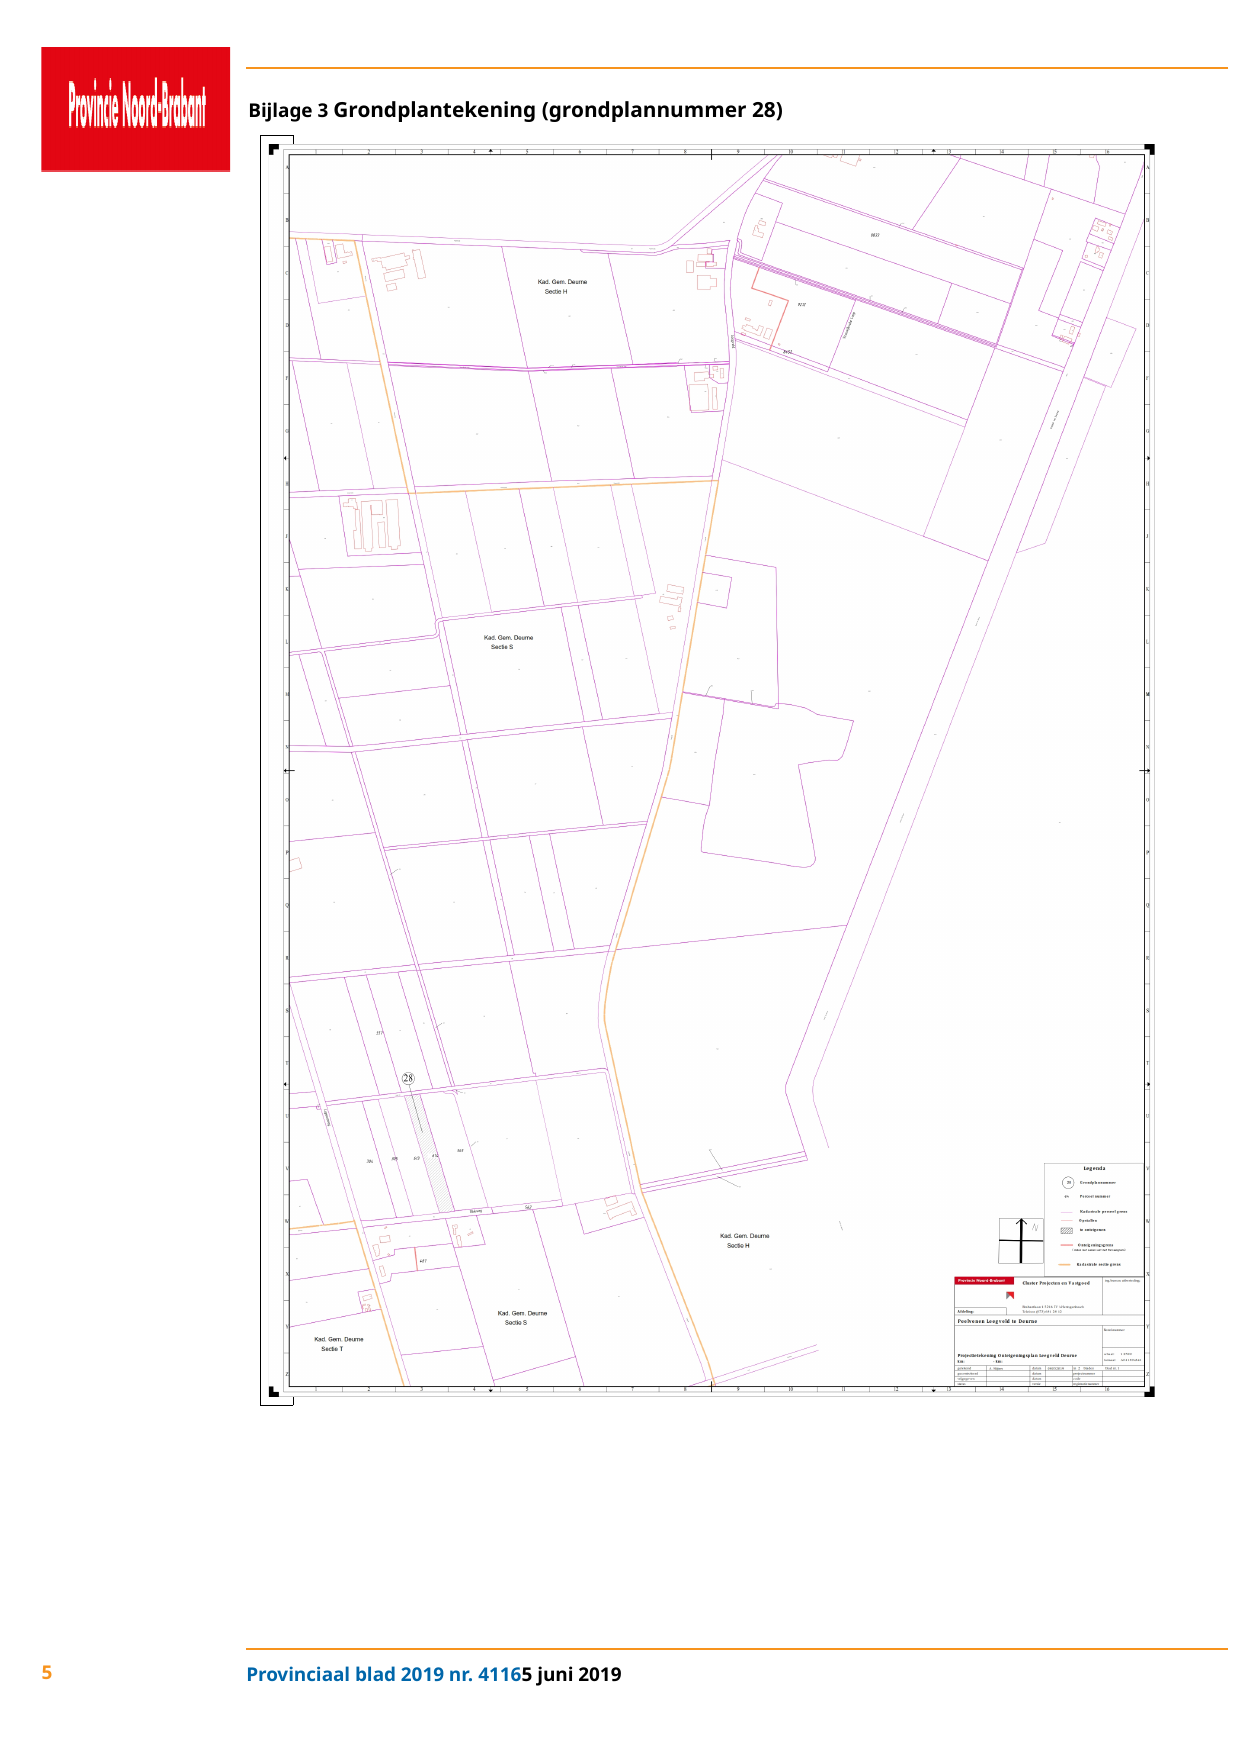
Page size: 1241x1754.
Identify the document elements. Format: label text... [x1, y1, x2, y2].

text Bijlage 3 Grondplantekening (grondplannummer 28) [248, 95, 1152, 123]
picture [268, 144, 1155, 1397]
picture [41, 47, 231, 172]
